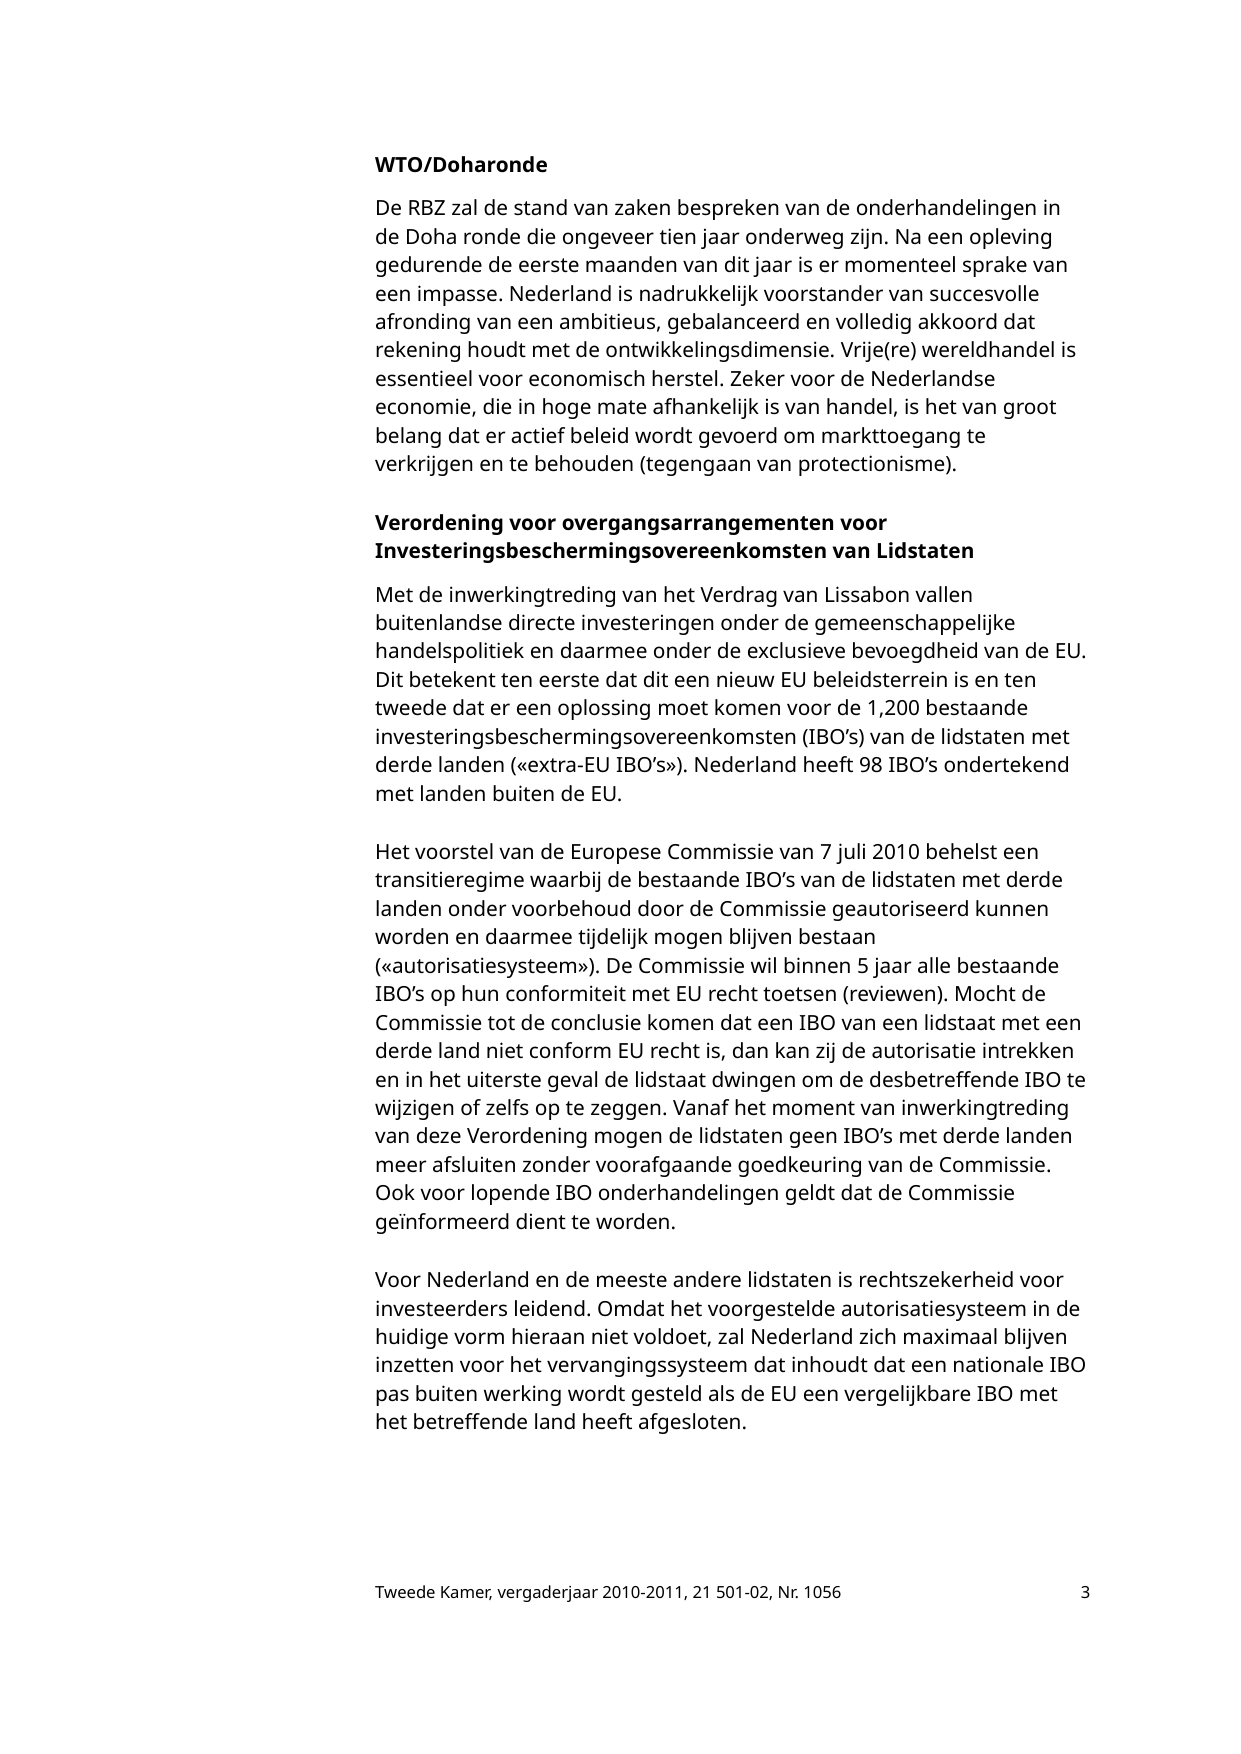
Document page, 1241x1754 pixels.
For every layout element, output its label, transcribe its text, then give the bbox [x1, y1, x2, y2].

text Verordening voor overgangsarrangementen voor Investeringsbeschermingsovereenkomsten van Lidstaten [375, 508, 1090, 565]
text De RBZ zal de stand van zaken bespreken van de onderhandelingen in de Doha ronde die ongeveer tien jaar onderweg zijn. Na een opleving gedurende de eerste maanden van dit jaar is er momenteel sprake van een impasse. Nederland is nadrukkelijk voorstander van succesvolle afronding van een ambitieus, gebalanceerd en volledig akkoord dat rekening houdt met de ontwikkelingsdimensie. Vrije(re) wereldhandel is essentieel voor economisch herstel. Zeker voor de Nederlandse economie, die in hoge mate afhankelijk is van handel, is het van groot belang dat er actief beleid wordt gevoerd om markttoegang te verkrijgen en te behouden (tegengaan van protectionisme). [375, 193, 1090, 478]
text WTO/Doharonde [375, 150, 1090, 178]
text Voor Nederland en de meeste andere lidstaten is rechtszekerheid voor investeerders leidend. Omdat het voorgestelde autorisatiesysteem in de huidige vorm hieraan niet voldoet, zal Nederland zich maximaal blijven inzetten voor het vervangingssysteem dat inhoudt dat een nationale IBO pas buiten werking wordt gesteld als de EU een vergelijkbare IBO met het betreffende land heeft afgesloten. [375, 1265, 1090, 1436]
text Het voorstel van de Europese Commissie van 7 juli 2010 behelst een transitieregime waarbij de bestaande IBO’s van de lidstaten met derde landen onder voorbehoud door de Commissie geautoriseerd kunnen worden en daarmee tijdelijk mogen blijven bestaan («autorisatiesysteem»). De Commissie wil binnen 5 jaar alle bestaande IBO’s op hun conformiteit met EU recht toetsen (reviewen). Mocht de Commissie tot de conclusie komen dat een IBO van een lidstaat met een derde land niet conform EU recht is, dan kan zij de autorisatie intrekken en in het uiterste geval de lidstaat dwingen om de desbetreffende IBO te wijzigen of zelfs op te zeggen. Vanaf het moment van inwerkingtreding van deze Verordening mogen de lidstaten geen IBO’s met derde landen meer afsluiten zonder voorafgaande goedkeuring van de Commissie. Ook voor lopende IBO onderhandelingen geldt dat de Commissie geïnformeerd dient te worden. [375, 837, 1090, 1235]
text Met de inwerkingtreding van het Verdrag van Lissabon vallen buitenlandse directe investeringen onder de gemeenschappelijke handelspolitiek en daarmee onder de exclusieve bevoegdheid van de EU. Dit betekent ten eerste dat dit een nieuw EU beleidsterrein is en ten tweede dat er een oplossing moet komen voor de 1,200 bestaande investeringsbeschermingsovereenkomsten (IBO’s) van de lidstaten met derde landen («extra-EU IBO’s»). Nederland heeft 98 IBO’s ondertekend met landen buiten de EU. [375, 580, 1090, 807]
